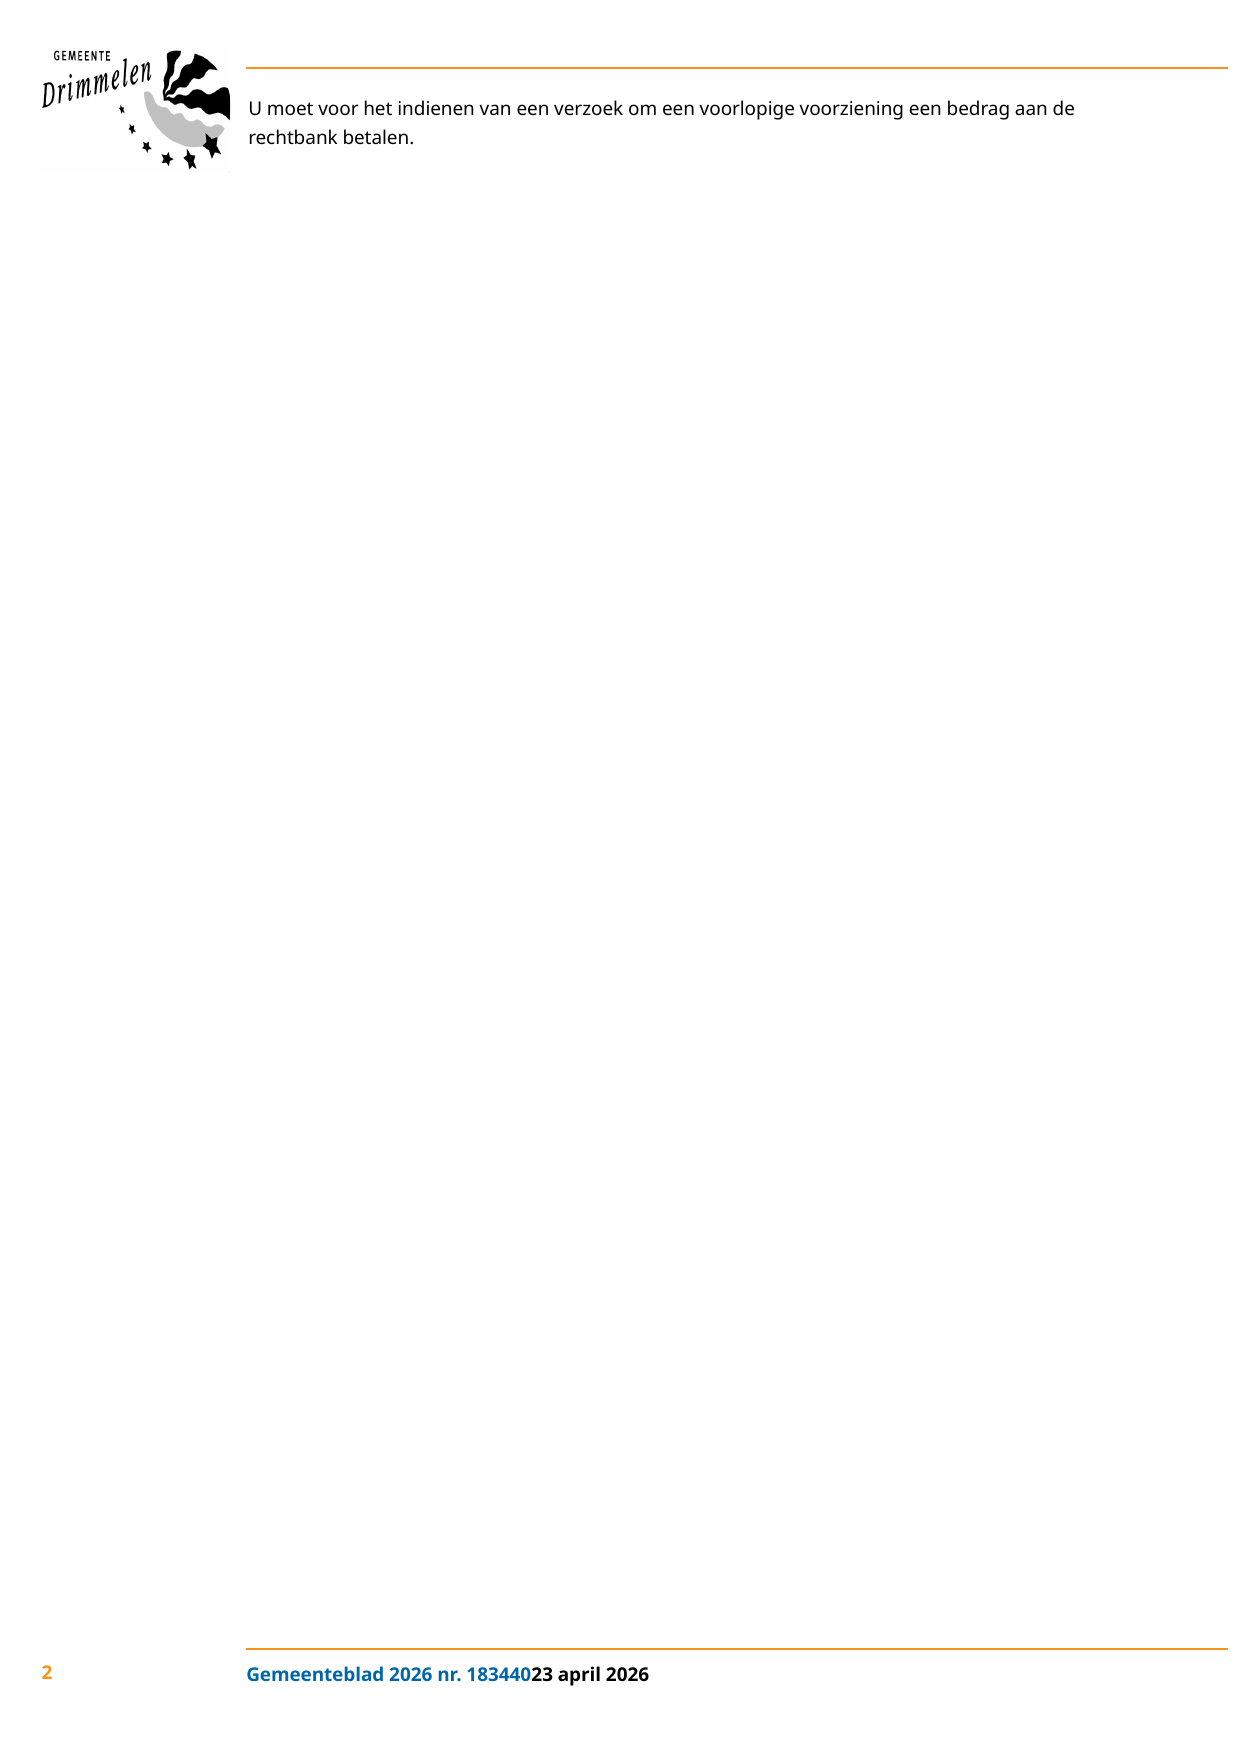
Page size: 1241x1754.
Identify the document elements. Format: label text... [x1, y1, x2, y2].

picture [41, 47, 231, 172]
text U moet voor het indienen van een verzoek om een voorlopige voorziening een bedrag aan de rechtbank betalen. [248, 95, 1152, 150]
